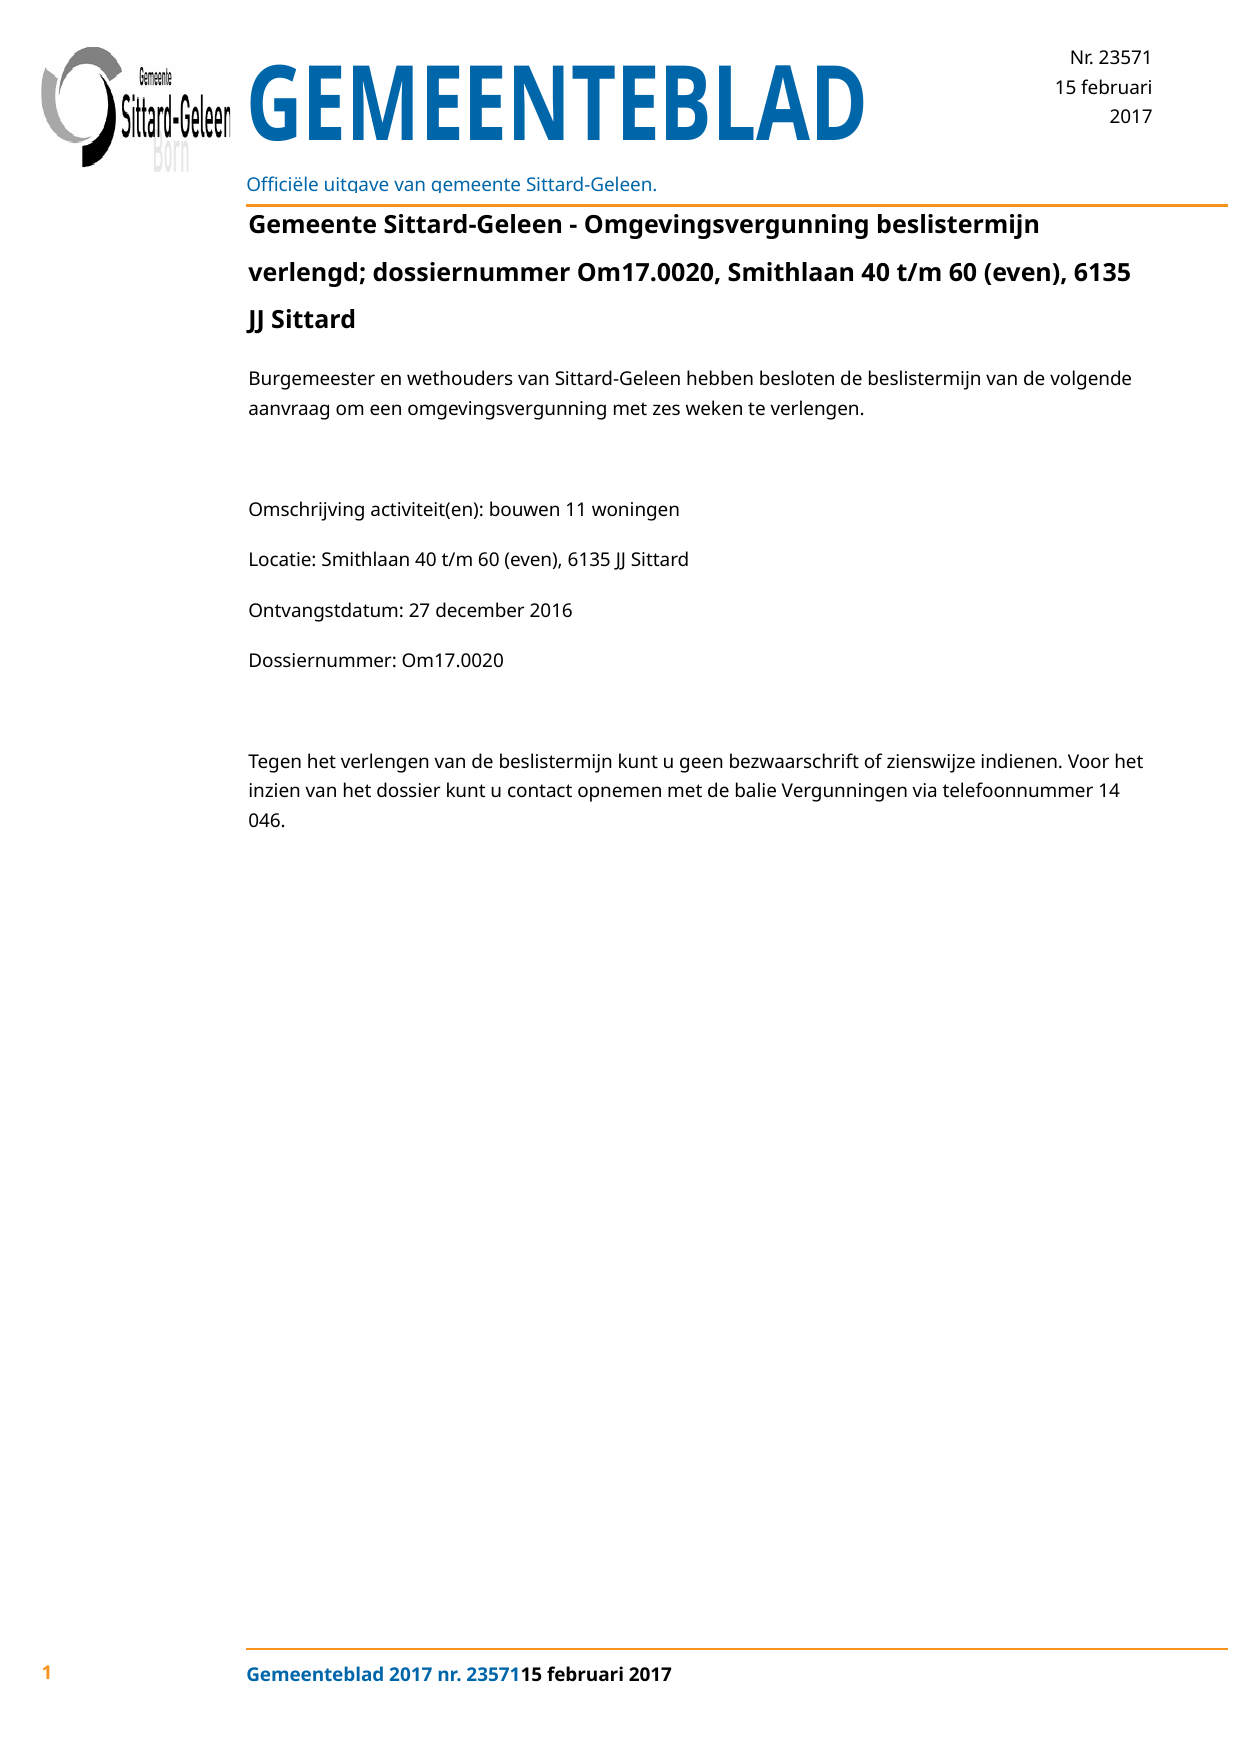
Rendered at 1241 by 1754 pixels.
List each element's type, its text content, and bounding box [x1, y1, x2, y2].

picture [41, 47, 231, 172]
text Ontvangstdatum: 27 december 2016 [248, 597, 1152, 622]
text Burgemeester en wethouders van Sittard-Geleen hebben besloten de beslistermijn van de volgende aanvraag om een omgevingsvergunning met zes weken te verlengen. [248, 366, 1152, 421]
text Tegen het verlengen van de beslistermijn kunt u geen bezwaarschrift of zienswijze indienen. Voor het inzien van het dossier kunt u contact opnemen met de balie Vergunningen via telefoonnummer 14 046. [248, 748, 1152, 833]
text Omschrijving activiteit(en): bouwen 11 woningen [248, 496, 1152, 522]
text Locatie: Smithlaan 40 t/m 60 (even), 6135 JJ Sittard [248, 546, 1152, 572]
text Dossiernummer: Om17.0020 [248, 647, 1152, 673]
text Gemeente Sittard-Geleen - Omgevingsvergunning beslistermijn verlengd; dossiernummer Om17.0020, Smithlaan 40 t/m 60 (even), 6135 JJ Sittard [248, 207, 1152, 336]
